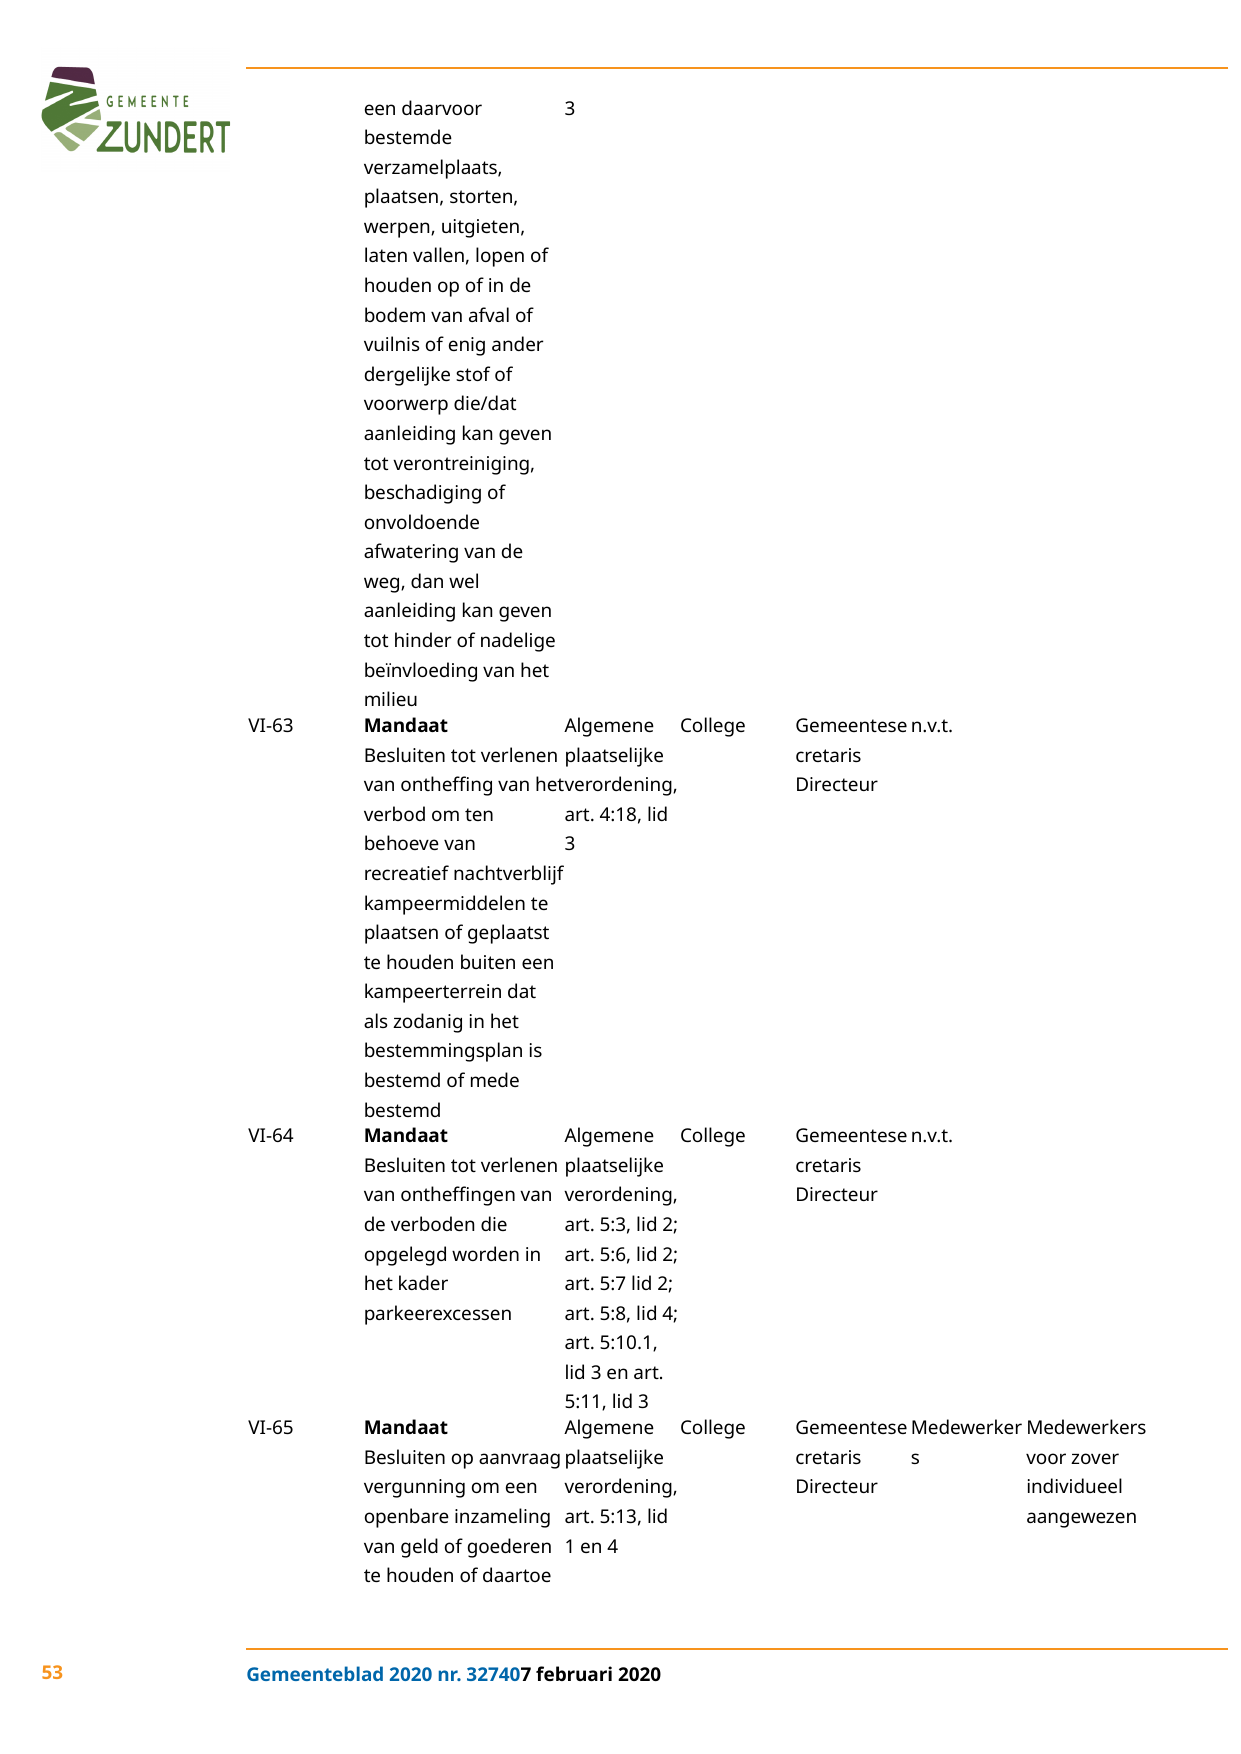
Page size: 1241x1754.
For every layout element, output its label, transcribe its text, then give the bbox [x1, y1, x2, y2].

table_cell Medewerkers [911, 1415, 1026, 1588]
table_cell [795, 95, 911, 712]
table_cell Algemene plaatselijke verordening, art. 5:13, lid 1 en 4 [564, 1415, 680, 1588]
table_cell Gemeentesecretaris Directeur [795, 712, 911, 1122]
table_cell n.v.t. [911, 1123, 1026, 1414]
table_cell Mandaat Besluiten tot verlenen van ontheffingen van de verboden die opgelegd worden in het kader parkeerexcessen [364, 1123, 564, 1414]
table_cell Gemeentesecretaris Directeur [795, 1415, 911, 1588]
table_cell [911, 95, 1026, 712]
table_cell een daarvoor bestemde verzamelplaats, plaatsen, storten, werpen, uitgieten, laten vallen, lopen of houden op of in de bodem van afval of vuilnis of enig ander dergelijke stof of voorwerp die/dat aanleiding kan geven tot verontreiniging, beschadiging of onvoldoende afwatering van de weg, dan wel aanleiding kan geven tot hinder of nadelige beïnvloeding van het milieu [364, 95, 564, 712]
table_cell VI-64 [248, 1123, 363, 1414]
table_cell 3 [564, 95, 680, 712]
table_cell n.v.t. [911, 712, 1026, 1122]
table_cell Medewerkers voor zover individueel aangewezen [1026, 1415, 1152, 1588]
table_cell [680, 95, 795, 712]
table_cell VI-65 [248, 1415, 363, 1588]
table_cell [1026, 712, 1152, 1122]
table_cell [248, 95, 363, 712]
table_cell College [680, 1415, 795, 1588]
table_cell [1026, 1123, 1152, 1414]
table_cell Algemene plaatselijke verordening, art. 5:3, lid 2; art. 5:6, lid 2; art. 5:7 lid 2; art. 5:8, lid 4; art. 5:10.1, lid 3 en art. 5:11, lid 3 [564, 1123, 680, 1414]
table_cell College [680, 1123, 795, 1414]
table_cell VI-63 [248, 712, 363, 1122]
table_cell Mandaat Besluiten tot verlenen van ontheffing van het verbod om ten behoeve van recreatief nachtverblijf kampeermiddelen te plaatsen of geplaatst te houden buiten een kampeerterrein dat als zodanig in het bestemmingsplan is bestemd of mede bestemd [364, 712, 564, 1122]
table_cell Gemeentesecretaris Directeur [795, 1123, 911, 1414]
table_cell [1026, 95, 1152, 712]
table_cell Mandaat Besluiten op aanvraag vergunning om een openbare inzameling van geld of goederen te houden of daartoe [364, 1415, 564, 1588]
table_cell College [680, 712, 795, 1122]
table_cell Algemene plaatselijke verordening, art. 4:18, lid 3 [564, 712, 680, 1122]
picture [41, 47, 231, 172]
